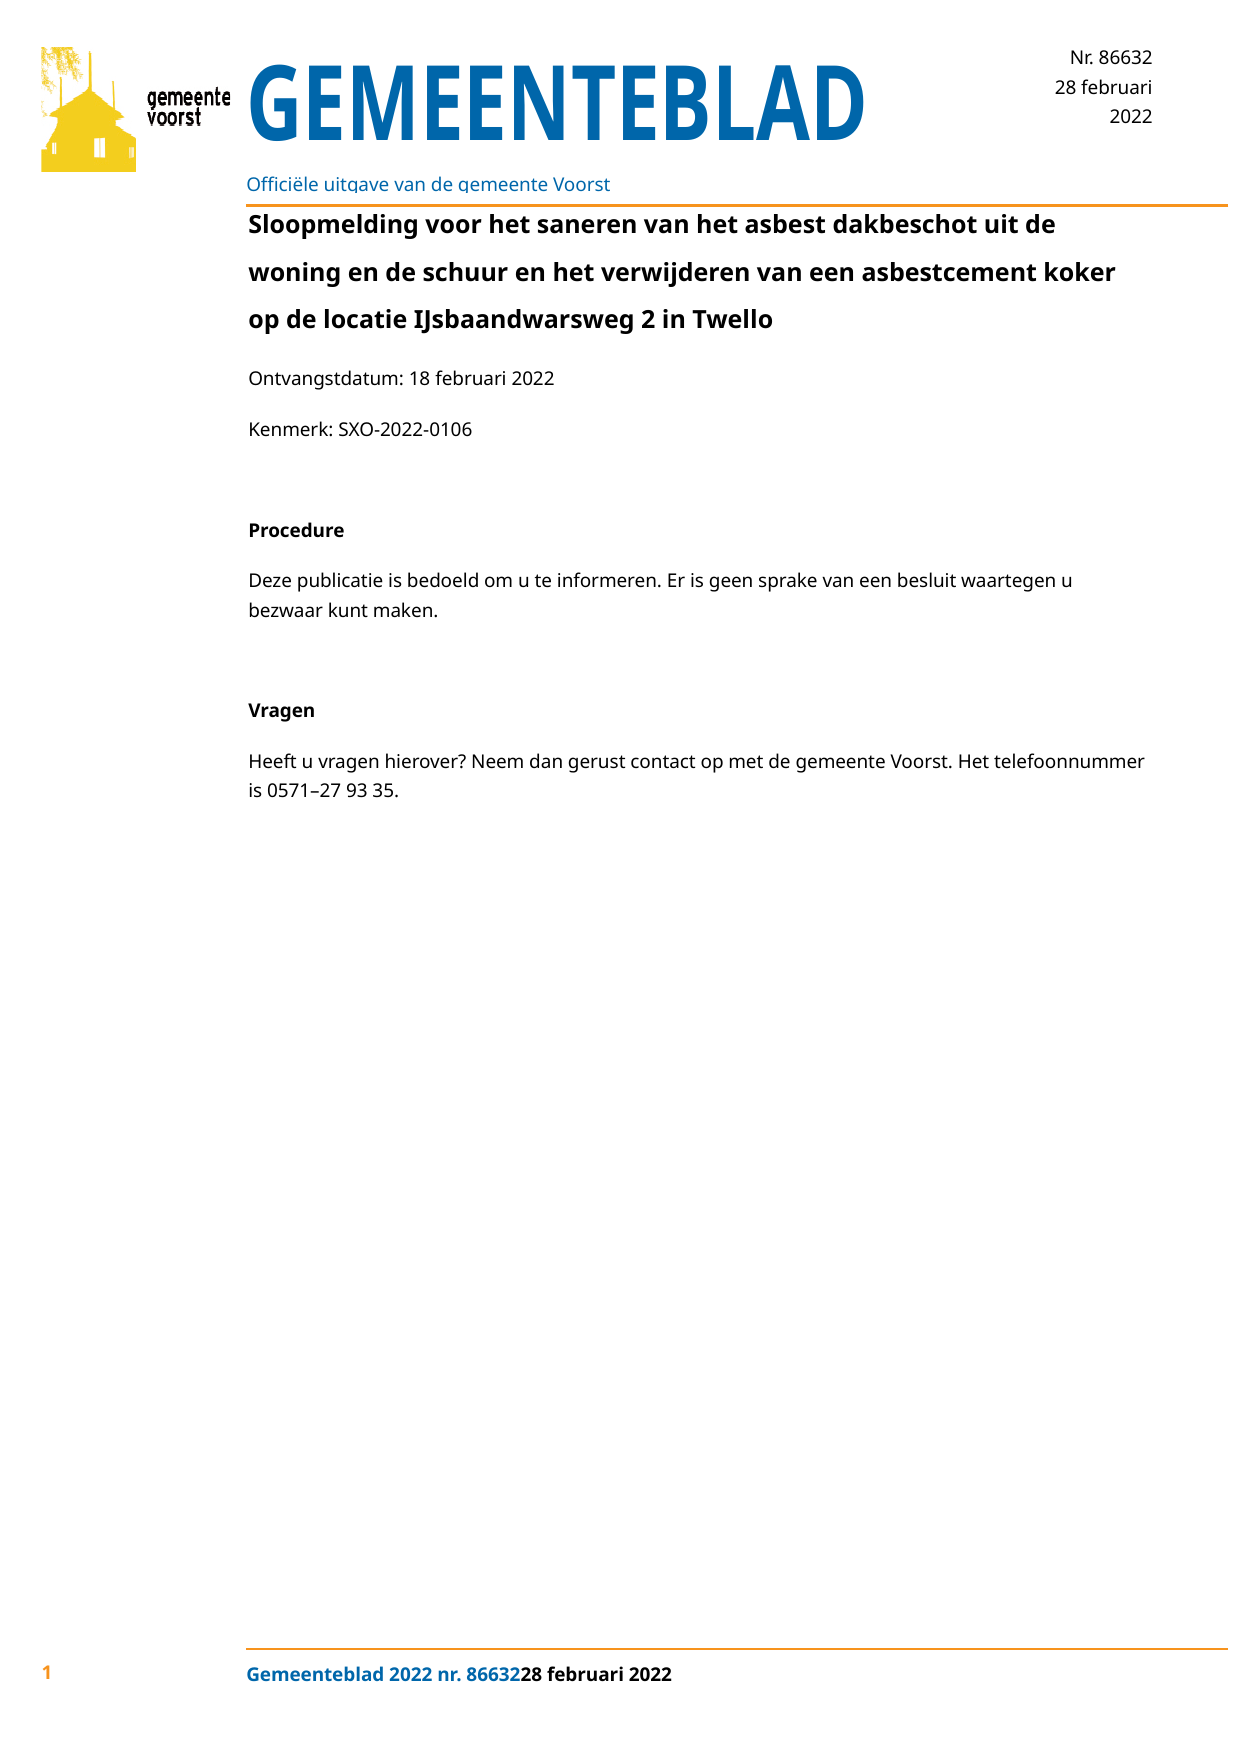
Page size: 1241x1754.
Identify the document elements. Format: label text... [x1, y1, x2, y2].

text Sloopmelding voor het saneren van het asbest dakbeschot uit de woning en de schuur en het verwijderen van een asbestcement koker op de locatie IJsbaandwarsweg 2 in Twello [248, 207, 1152, 336]
text Deze publicatie is bedoeld om u te informeren. Er is geen sprake van een besluit waartegen u bezwaar kunt maken. [248, 567, 1152, 622]
text Kenmerk: SXO-2022-0106 [248, 416, 1152, 442]
text Procedure [248, 517, 1152, 542]
picture [41, 47, 231, 172]
text Vragen [248, 698, 1152, 723]
text Heeft u vragen hierover? Neem dan gerust contact op met de gemeente Voorst. Het telefoonnummer is 0571–27 93 35. [248, 748, 1152, 803]
text Ontvangstdatum: 18 februari 2022 [248, 366, 1152, 391]
